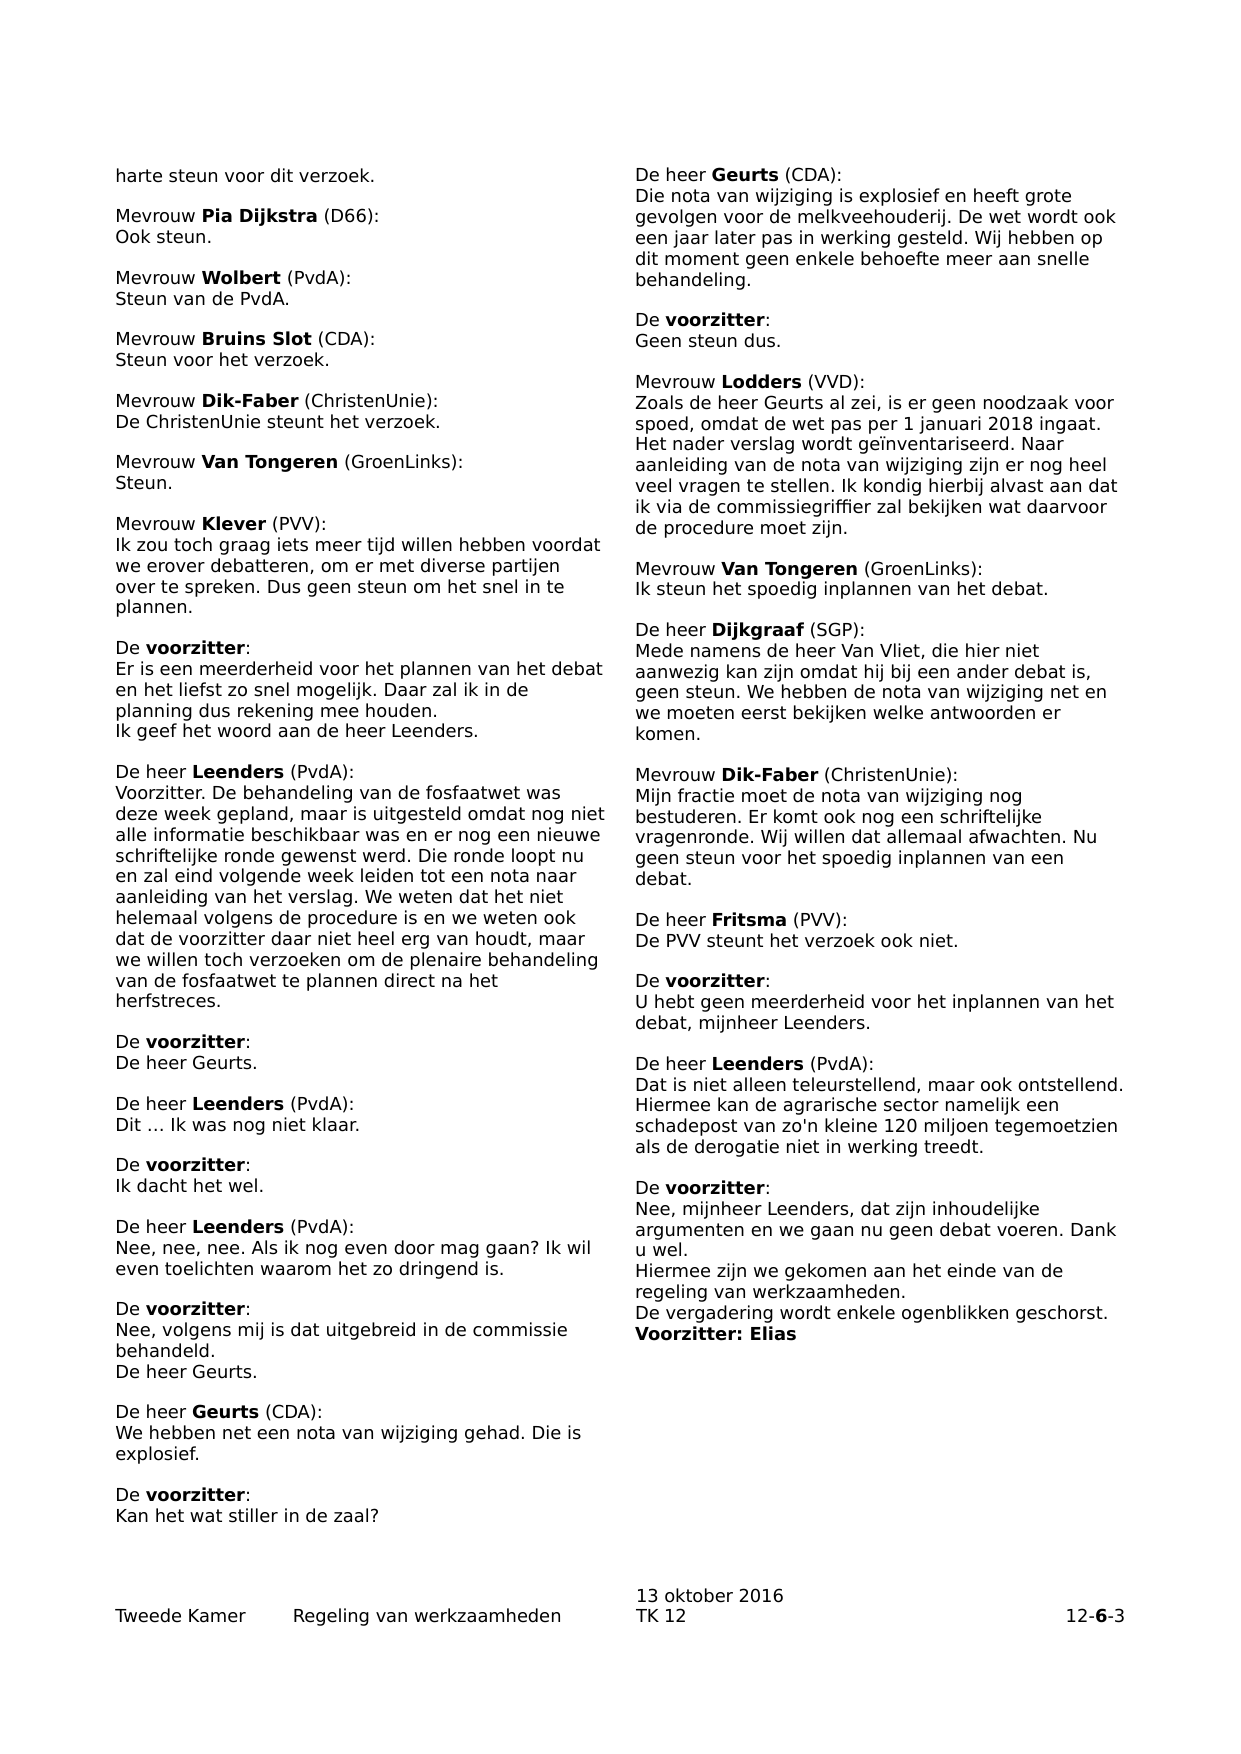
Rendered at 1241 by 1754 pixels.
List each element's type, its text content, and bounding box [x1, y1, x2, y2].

text U hebt geen meerderheid voor het inplannen van het debat, mijnheer Leenders. [635, 992, 1125, 1034]
text Geen steun dus. [635, 331, 1125, 352]
text Mevrouw Lodders (VVD): [635, 372, 1125, 392]
text Steun van de PvdA. [115, 288, 605, 309]
text De PVV steunt het verzoek ook niet. [635, 930, 1125, 951]
text De heer Leenders (PvdA): [115, 1093, 605, 1114]
text Kan het wat stiller in de zaal? [115, 1505, 605, 1526]
text Nee, volgens mij is dat uitgebreid in de commissie behandeld. [115, 1320, 605, 1361]
text De voorzitter: [115, 1032, 605, 1053]
text Nee, nee, nee. Als ik nog even door mag gaan? Ik wil even toelichten waarom het zo dringend is. [115, 1237, 605, 1279]
text De heer Leenders (PvdA): [115, 1217, 605, 1237]
text Ik zou toch graag iets meer tijd willen hebben voordat we erover debatteren, om er met diverse partijen over te spreken. Dus geen steun om het snel in te plannen. [115, 535, 605, 618]
text Nee, mijnheer Leenders, dat zijn inhoudelijke argumenten en we gaan nu geen debat voeren. Dank u wel. [635, 1198, 1125, 1261]
text Mevrouw Bruins Slot (CDA): [115, 329, 605, 350]
text Mevrouw Klever (PVV): [115, 514, 605, 535]
text Mevrouw Pia Dijkstra (D66): [115, 206, 605, 227]
text We hebben net een nota van wijziging gehad. Die is explosief. [115, 1423, 605, 1465]
text Mevrouw Van Tongeren (GroenLinks): [635, 558, 1125, 579]
text Voorzitter. De behandeling van de fosfaatwet was deze week gepland, maar is uitgesteld omdat nog niet alle informatie beschikbaar was en er nog een nieuwe schriftelijke ronde gewenst werd. Die ronde loopt nu en zal eind volgende week leiden tot een nota naar aanleiding van het verslag. We weten dat het niet helemaal volgens de procedure is en we weten ook dat de voorzitter daar niet heel erg van houdt, maar we willen toch verzoeken om de plenaire behandeling van de fosfaatwet te plannen direct na het herfstreces. [115, 783, 605, 1012]
text De heer Dijkgraaf (SGP): [635, 620, 1125, 641]
text De vergadering wordt enkele ogenblikken geschorst. [635, 1303, 1125, 1323]
text De heer Leenders (PvdA): [635, 1054, 1125, 1074]
text Er is een meerderheid voor het plannen van het debat en het liefst zo snel mogelijk. Daar zal ik in de planning dus rekening mee houden. [115, 659, 605, 721]
text Zoals de heer Geurts al zei, is er geen noodzaak voor spoed, omdat de wet pas per 1 januari 2018 ingaat. Het nader verslag wordt geïnventariseerd. Naar aanleiding van de nota van wijziging zijn er nog heel veel vragen te stellen. Ik kondig hierbij alvast aan dat ik via de commissiegriffier zal bekijken wat daarvoor de procedure moet zijn. [635, 392, 1125, 538]
text Mede namens de heer Van Vliet, die hier niet aanwezig kan zijn omdat hij bij een ander debat is, geen steun. We hebben de nota van wijziging net en we moeten eerst bekijken welke antwoorden er komen. [635, 641, 1125, 745]
text De voorzitter: [115, 638, 605, 659]
text De voorzitter: [635, 310, 1125, 331]
text De heer Fritsma (PVV): [635, 910, 1125, 930]
text Mevrouw Van Tongeren (GroenLinks): [115, 452, 605, 473]
text Mevrouw Dik-Faber (ChristenUnie): [635, 765, 1125, 786]
text Ik dacht het wel. [115, 1176, 605, 1197]
text Mevrouw Dik-Faber (ChristenUnie): [115, 391, 605, 412]
text De voorzitter: [115, 1155, 605, 1176]
text Ook steun. [115, 227, 605, 248]
text De heer Geurts. [115, 1361, 605, 1382]
text De ChristenUnie steunt het verzoek. [115, 412, 605, 432]
text Mijn fractie moet de nota van wijziging nog bestuderen. Er komt ook nog een schriftelijke vragenronde. Wij willen dat allemaal afwachten. Nu geen steun voor het spoedig inplannen van een debat. [635, 786, 1125, 890]
text De voorzitter: [115, 1485, 605, 1505]
text Ik steun het spoedig inplannen van het debat. [635, 579, 1125, 600]
text Dit … Ik was nog niet klaar. [115, 1114, 605, 1135]
text Hiermee zijn we gekomen aan het einde van de regeling van werkzaamheden. [635, 1261, 1125, 1303]
text Steun voor het verzoek. [115, 350, 605, 371]
text Voorzitter: Elias [635, 1323, 1125, 1344]
text Die nota van wijziging is explosief en heeft grote gevolgen voor de melkveehouderij. De wet wordt ook een jaar later pas in werking gesteld. Wij hebben op dit moment geen enkele behoefte meer aan snelle behandeling. [635, 186, 1125, 290]
text De voorzitter: [115, 1299, 605, 1320]
text Ik geef het woord aan de heer Leenders. [115, 721, 605, 742]
text De heer Geurts (CDA): [635, 165, 1125, 186]
text De voorzitter: [635, 1178, 1125, 1198]
text De heer Geurts (CDA): [115, 1402, 605, 1423]
text Dat is niet alleen teleurstellend, maar ook ontstellend. Hiermee kan de agrarische sector namelijk een schadepost van zo'n kleine 120 miljoen tegemoetzien als de derogatie niet in werking treedt. [635, 1074, 1125, 1158]
text Mevrouw Wolbert (PvdA): [115, 268, 605, 288]
text De heer Leenders (PvdA): [115, 762, 605, 783]
text De heer Geurts. [115, 1053, 605, 1073]
text harte steun voor dit verzoek. [115, 165, 605, 186]
text De voorzitter: [635, 971, 1125, 992]
text Steun. [115, 473, 605, 494]
